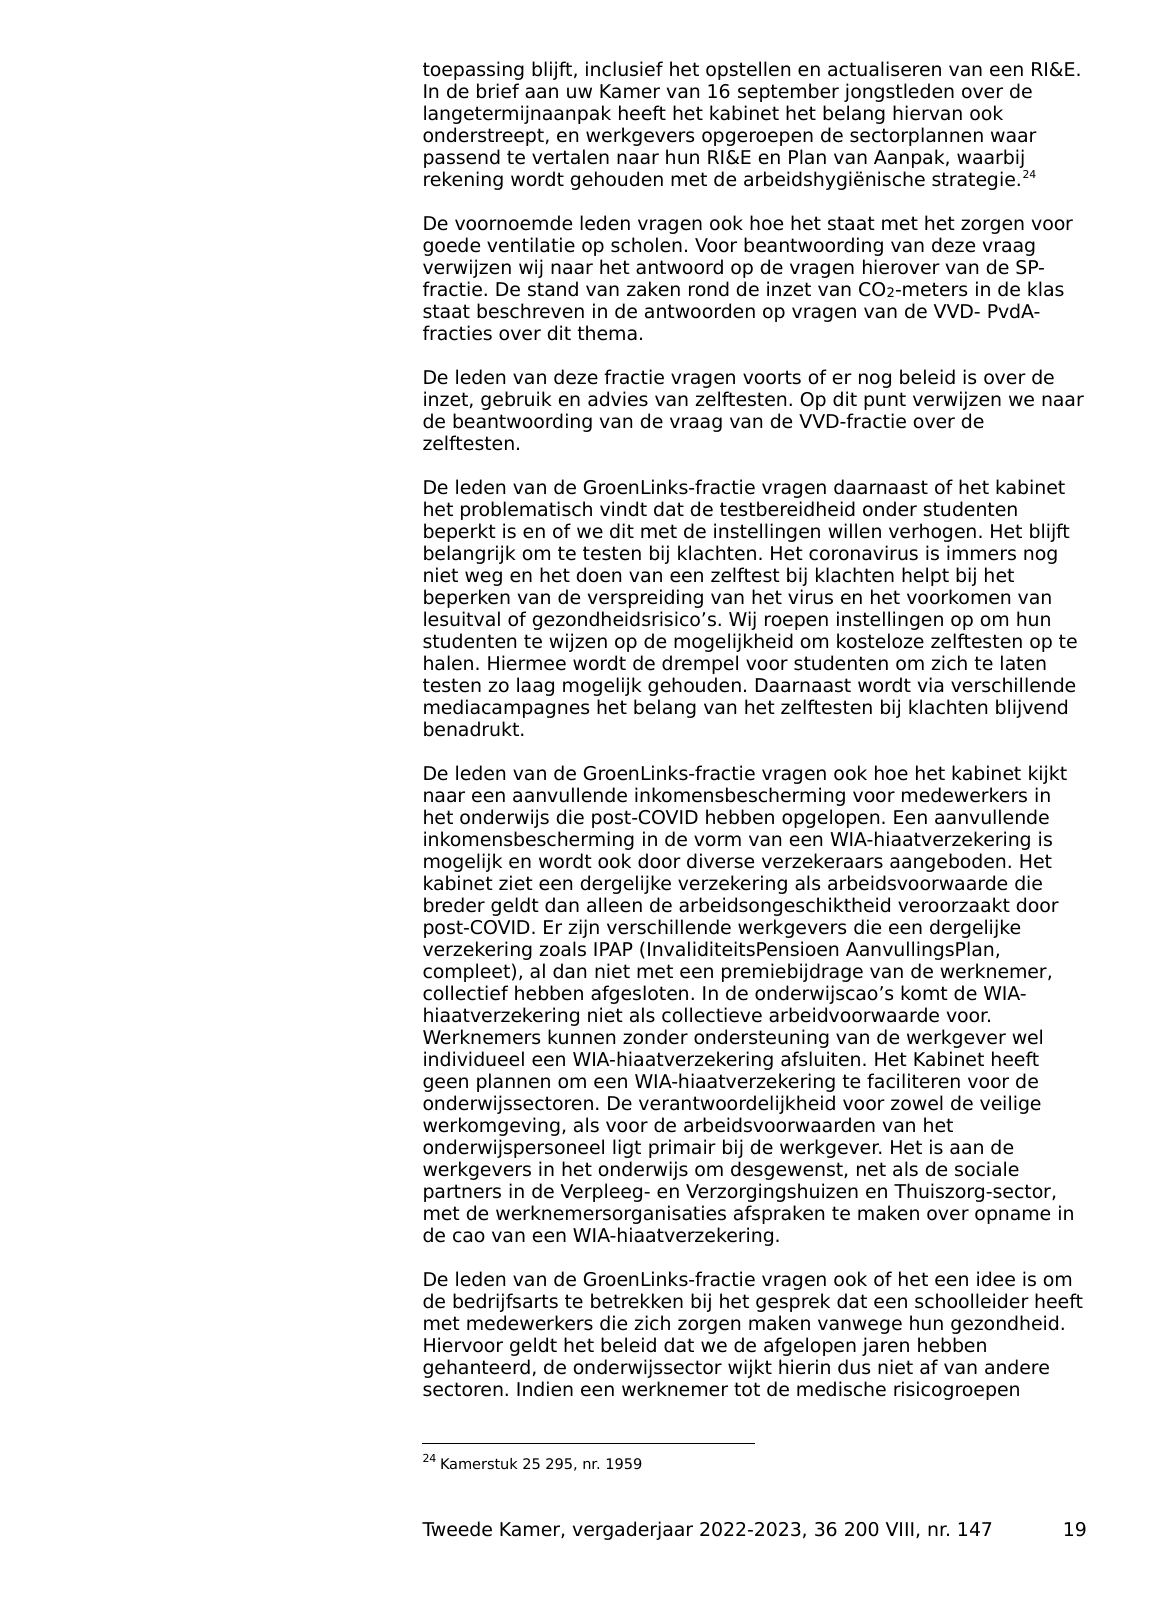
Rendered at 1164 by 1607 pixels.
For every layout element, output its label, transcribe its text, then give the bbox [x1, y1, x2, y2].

text De leden van de GroenLinks-fractie vragen daarnaast of het kabinet het problematisch vindt dat de testbereidheid onder studenten beperkt is en of we dit met de instellingen willen verhogen. Het blijft belangrijk om te testen bij klachten. Het coronavirus is immers nog niet weg en het doen van een zelftest bij klachten helpt bij het beperken van de verspreiding van het virus en het voorkomen van lesuitval of gezondheidsrisico’s. Wij roepen instellingen op om hun studenten te wijzen op de mogelijkheid om kosteloze zelftesten op te halen. Hiermee wordt de drempel voor studenten om zich te laten testen zo laag mogelijk gehouden. Daarnaast wordt via verschillende mediacampagnes het belang van het zelftesten bij klachten blijvend benadrukt. [422, 477, 1087, 741]
text Kamerstuk 25 295, nr. 1959 [422, 1452, 1087, 1474]
text De voornoemde leden vragen ook hoe het staat met het zorgen voor goede ventilatie op scholen. Voor beantwoording van deze vraag verwijzen wij naar het antwoord op de vragen hierover van de SP-fractie. De stand van zaken rond de inzet van CO2-meters in de klas staat beschreven in de antwoorden op vragen van de VVD- PvdA-fracties over dit thema. [422, 213, 1087, 345]
text toepassing blijft, inclusief het opstellen en actualiseren van een RI&E. In de brief aan uw Kamer van 16 september jongstleden over de langetermijnaanpak heeft het kabinet het belang hiervan ook onderstreept, en werkgevers opgeroepen de sectorplannen waar passend te vertalen naar hun RI&E en Plan van Aanpak, waarbij rekening wordt gehouden met de arbeidshygiënische strategie. [422, 59, 1087, 191]
text De leden van de GroenLinks-fractie vragen ook hoe het kabinet kijkt naar een aanvullende inkomensbescherming voor medewerkers in het onderwijs die post-COVID hebben opgelopen. Een aanvullende inkomensbescherming in de vorm van een WIA-hiaatverzekering is mogelijk en wordt ook door diverse verzekeraars aangeboden. Het kabinet ziet een dergelijke verzekering als arbeidsvoorwaarde die breder geldt dan alleen de arbeidsongeschiktheid veroorzaakt door post-COVID. Er zijn verschillende werkgevers die een dergelijke verzekering zoals IPAP (InvaliditeitsPensioen AanvullingsPlan, compleet), al dan niet met een premiebijdrage van de werknemer, collectief hebben afgesloten. In de onderwijscao’s komt de WIA-hiaatverzekering niet als collectieve arbeidvoorwaarde voor. Werknemers kunnen zonder ondersteuning van de werkgever wel individueel een WIA-hiaatverzekering afsluiten. Het Kabinet heeft geen plannen om een WIA-hiaatverzekering te faciliteren voor de onderwijssectoren. De verantwoordelijkheid voor zowel de veilige werkomgeving, als voor de arbeidsvoorwaarden van het onderwijspersoneel ligt primair bij de werkgever. Het is aan de werkgevers in het onderwijs om desgewenst, net als de sociale partners in de Verpleeg- en Verzorgingshuizen en Thuiszorg-sector, met de werknemersorganisaties afspraken te maken over opname in de cao van een WIA-hiaatverzekering. [422, 763, 1087, 1247]
text De leden van de GroenLinks-fractie vragen ook of het een idee is om de bedrijfsarts te betrekken bij het gesprek dat een schoolleider heeft met medewerkers die zich zorgen maken vanwege hun gezondheid. Hiervoor geldt het beleid dat we de afgelopen jaren hebben gehanteerd, de onderwijssector wijkt hierin dus niet af van andere sectoren. Indien een werknemer tot de medische risicogroepen [422, 1269, 1087, 1401]
text De leden van deze fractie vragen voorts of er nog beleid is over de inzet, gebruik en advies van zelftesten. Op dit punt verwijzen we naar de beantwoording van de vraag van de VVD-fractie over de zelftesten. [422, 367, 1087, 455]
